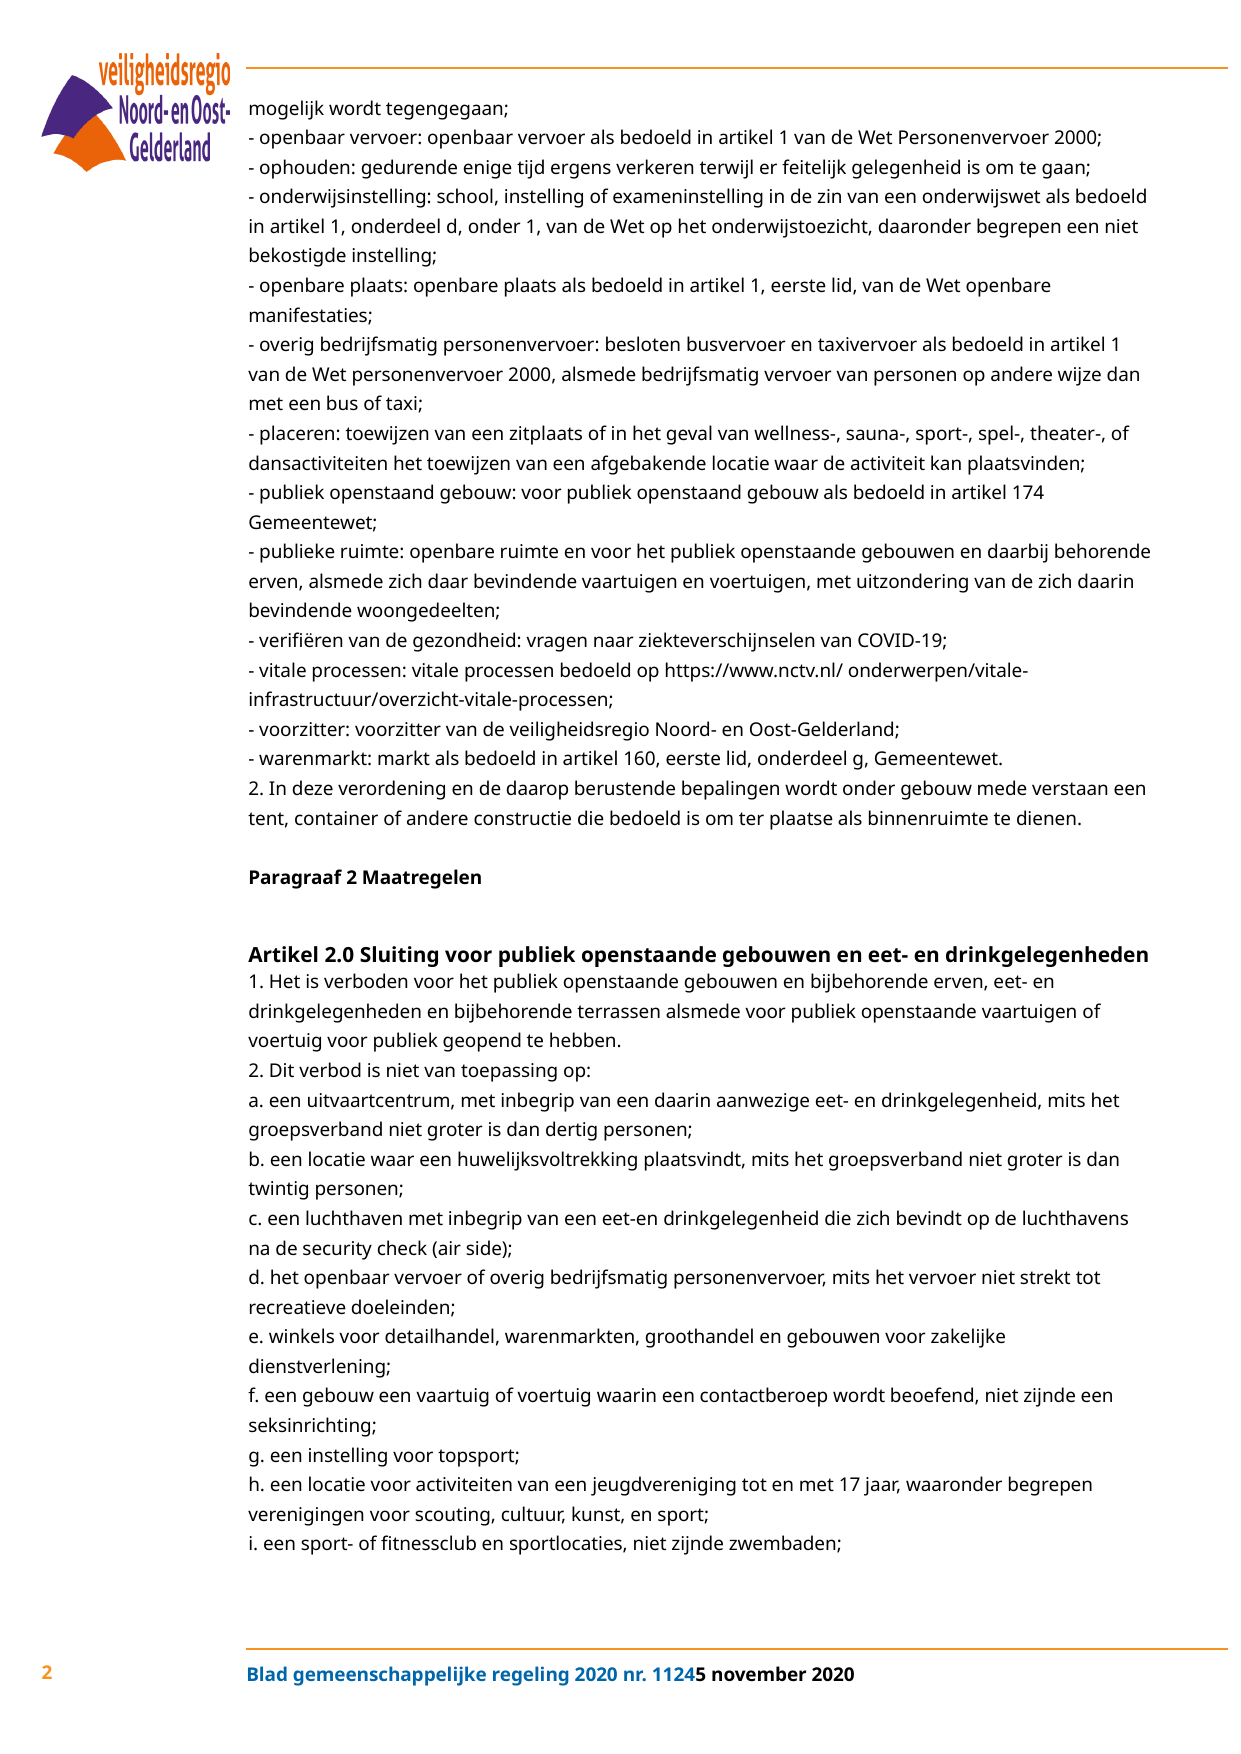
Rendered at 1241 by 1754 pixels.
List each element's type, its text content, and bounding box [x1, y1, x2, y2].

text - publiek openstaand gebouw: voor publiek openstaand gebouw als bedoeld in artikel 174 Gemeentewet; [248, 479, 1152, 535]
text - placeren: toewijzen van een zitplaats of in het geval van wellness-, sauna-, sport-, spel-, theater-, of dansactiviteiten het toewijzen van een afgebakende locatie waar de activiteit kan plaatsvinden; [248, 420, 1152, 476]
text - publieke ruimte: openbare ruimte en voor het publiek openstaande gebouwen en daarbij behorende erven, alsmede zich daar bevindende vaartuigen en voertuigen, met uitzondering van de zich daarin bevindende woongedeelten; [248, 538, 1152, 623]
text 1. Het is verboden voor het publiek openstaande gebouwen en bijbehorende erven, eet- en drinkgelegenheden en bijbehorende terrassen alsmede voor publiek openstaande vaartuigen of voertuig voor publiek geopend te hebben. [248, 968, 1152, 1053]
text e. winkels voor detailhandel, warenmarkten, groothandel en gebouwen voor zakelijke dienstverlening; [248, 1323, 1152, 1379]
text a. een uitvaartcentrum, met inbegrip van een daarin aanwezige eet- en drinkgelegenheid, mits het groepsverband niet groter is dan dertig personen; [248, 1087, 1152, 1142]
text b. een locatie waar een huwelijksvoltrekking plaatsvindt, mits het groepsverband niet groter is dan twintig personen; [248, 1146, 1152, 1201]
text Artikel 2.0 Sluiting voor publiek openstaande gebouwen en eet- en drinkgelegenheden [248, 940, 1152, 968]
text - openbare plaats: openbare plaats als bedoeld in artikel 1, eerste lid, van de Wet openbare manifestaties; [248, 272, 1152, 328]
text mogelijk wordt tegengegaan; [248, 95, 1152, 121]
text - openbaar vervoer: openbaar vervoer als bedoeld in artikel 1 van de Wet Personenvervoer 2000; [248, 124, 1152, 150]
text - voorzitter: voorzitter van de veiligheidsregio Noord- en Oost-Gelderland; [248, 716, 1152, 742]
text i. een sport- of fitnessclub en sportlocaties, niet zijnde zwembaden; [248, 1531, 1152, 1556]
text - overig bedrijfsmatig personenvervoer: besloten busvervoer en taxivervoer als bedoeld in artikel 1 van de Wet personenvervoer 2000, alsmede bedrijfsmatig vervoer van personen op andere wijze dan met een bus of taxi; [248, 331, 1152, 416]
text Paragraaf 2 Maatregelen [248, 864, 1152, 890]
text d. het openbaar vervoer of overig bedrijfsmatig personenvervoer, mits het vervoer niet strekt tot recreatieve doeleinden; [248, 1264, 1152, 1320]
picture [41, 47, 231, 172]
text c. een luchthaven met inbegrip van een eet-en drinkgelegenheid die zich bevindt op de luchthavens na de security check (air side); [248, 1205, 1152, 1261]
text - warenmarkt: markt als bedoeld in artikel 160, eerste lid, onderdeel g, Gemeentewet. [248, 746, 1152, 771]
text - ophouden: gedurende enige tijd ergens verkeren terwijl er feitelijk gelegenheid is om te gaan; [248, 154, 1152, 180]
text h. een locatie voor activiteiten van een jeugdvereniging tot en met 17 jaar, waaronder begrepen verenigingen voor scouting, cultuur, kunst, en sport; [248, 1471, 1152, 1527]
text - onderwijsinstelling: school, instelling of exameninstelling in de zin van een onderwijswet als bedoeld in artikel 1, onderdeel d, onder 1, van de Wet op het onderwijstoezicht, daaronder begrepen een niet bekostigde instelling; [248, 183, 1152, 268]
text f. een gebouw een vaartuig of voertuig waarin een contactberoep wordt beoefend, niet zijnde een seksinrichting; [248, 1383, 1152, 1438]
text g. een instelling voor topsport; [248, 1442, 1152, 1468]
text - vitale processen: vitale processen bedoeld op https://www.nctv.nl/ onderwerpen/vitale-infrastructuur/overzicht-vitale-processen; [248, 657, 1152, 712]
text 2. In deze verordening en de daarop berustende bepalingen wordt onder gebouw mede verstaan een tent, container of andere constructie die bedoeld is om ter plaatse als binnenruimte te dienen. [248, 775, 1152, 831]
text - verifiëren van de gezondheid: vragen naar ziekteverschijnselen van COVID-19; [248, 627, 1152, 653]
text 2. Dit verbod is niet van toepassing op: [248, 1057, 1152, 1083]
